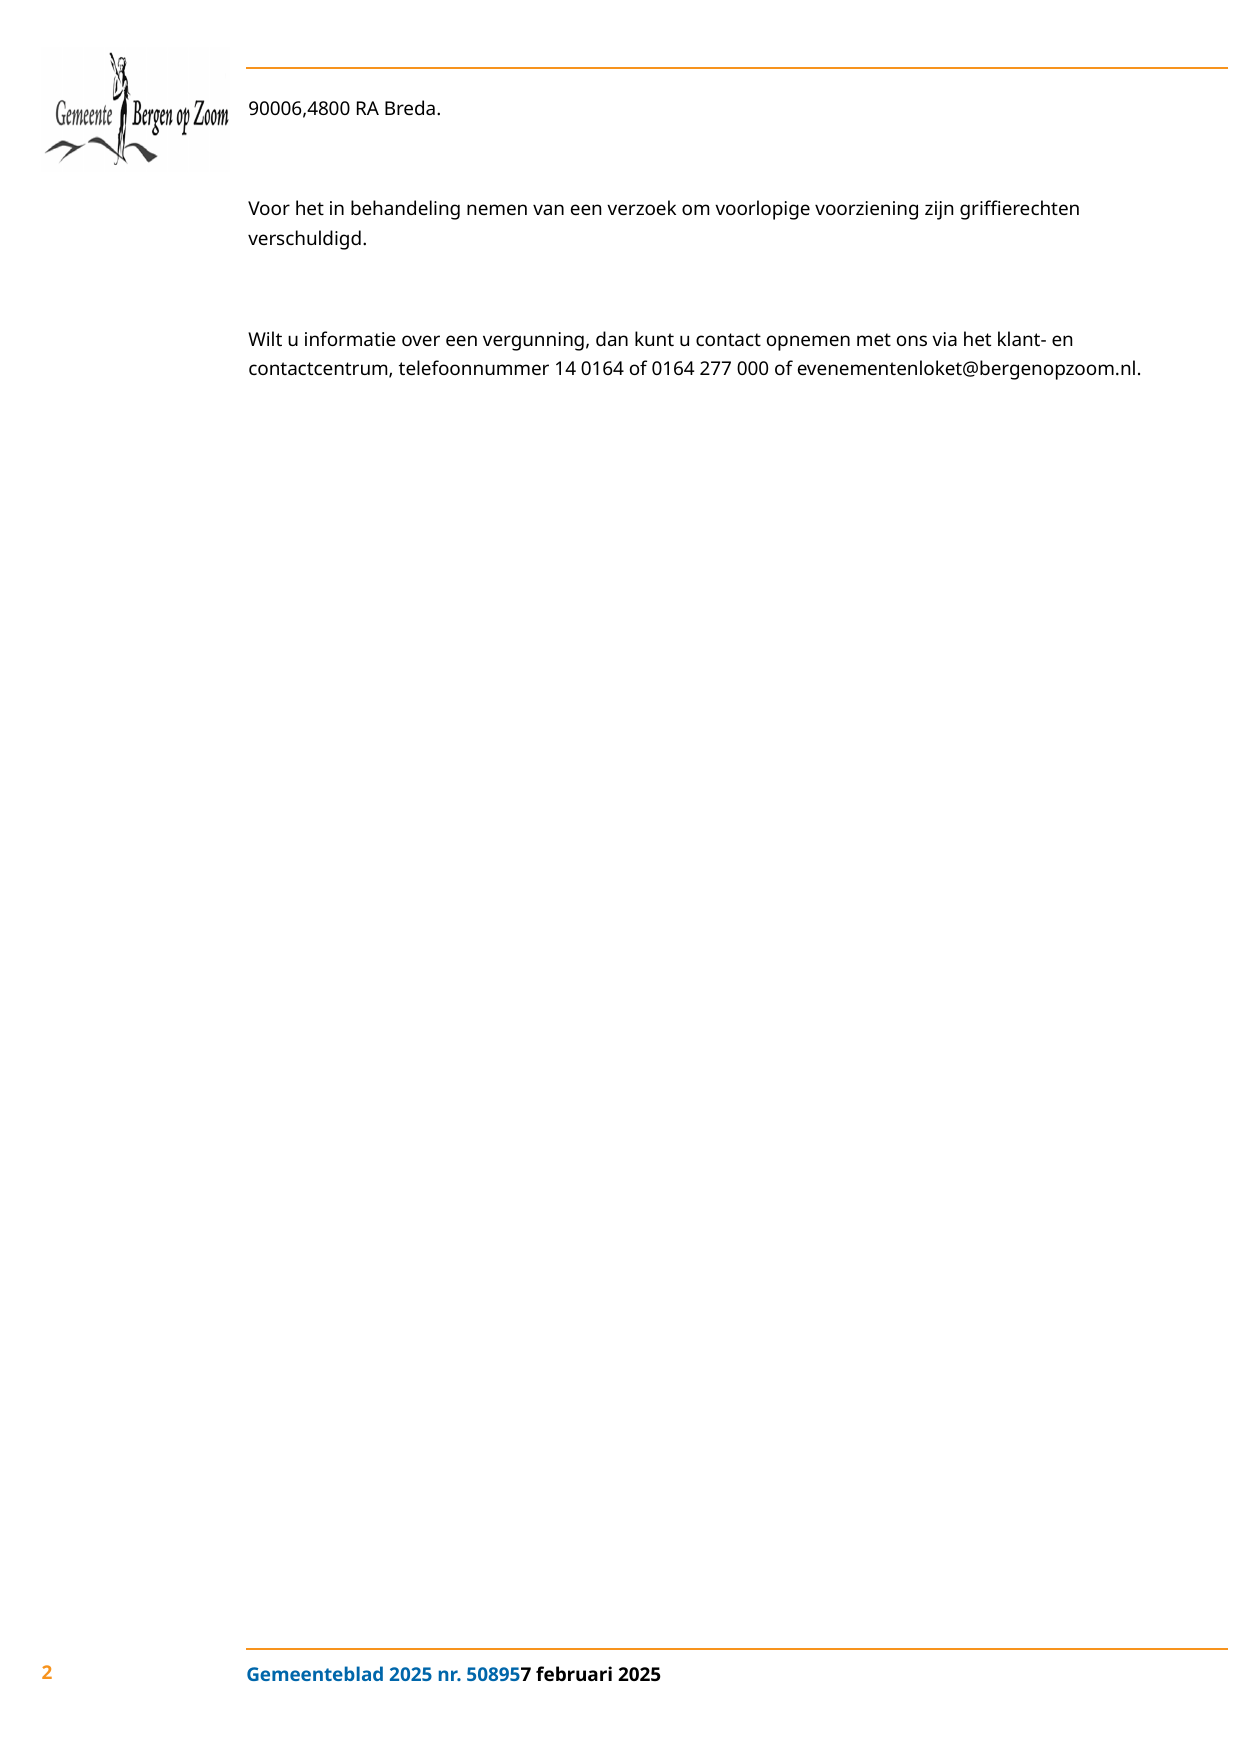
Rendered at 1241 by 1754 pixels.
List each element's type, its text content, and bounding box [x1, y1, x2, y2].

text 90006,4800 RA Breda. [248, 95, 1152, 121]
picture [41, 47, 231, 172]
text Wilt u informatie over een vergunning, dan kunt u contact opnemen met ons via het klant- en contactcentrum, telefoonnummer 14 0164 of 0164 277 000 of evenementenloket@bergenopzoom.nl. [248, 326, 1152, 381]
text Voor het in behandeling nemen van een verzoek om voorlopige voorziening zijn griffierechten verschuldigd. [248, 196, 1152, 251]
